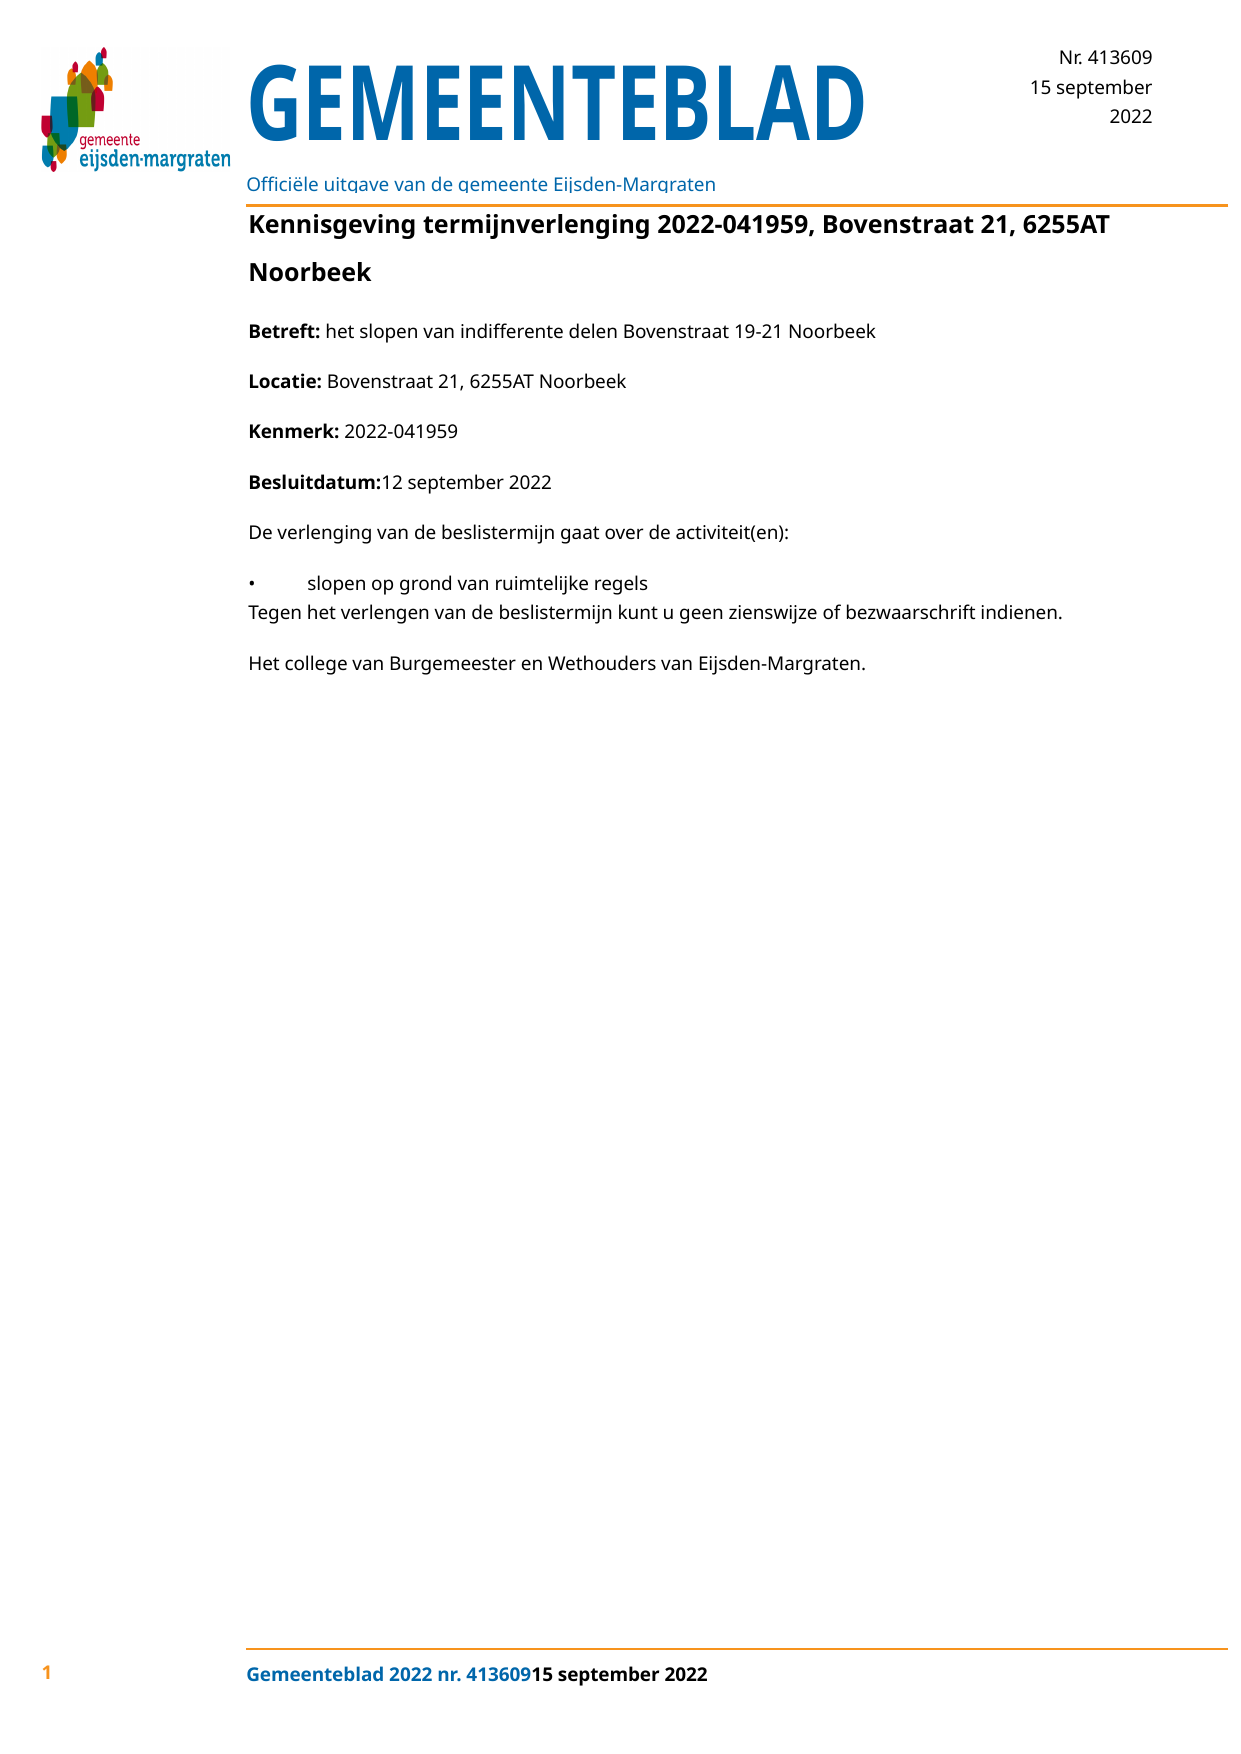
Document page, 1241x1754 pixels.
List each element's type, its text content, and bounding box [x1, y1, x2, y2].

text De verlenging van de beslistermijn gaat over de activiteit(en): [248, 519, 1152, 545]
text Het college van Burgemeester en Wethouders van Eijsden-Margraten. [248, 650, 1152, 676]
picture [41, 47, 231, 172]
text Kennisgeving termijnverlenging 2022-041959, Bovenstraat 21, 6255AT Noorbeek [248, 207, 1152, 288]
text Besluitdatum:12 september 2022 [248, 469, 1152, 495]
list slopen op grond van ruimtelijke regels [248, 570, 1152, 596]
text Locatie: Bovenstraat 21, 6255AT Noorbeek [248, 368, 1152, 394]
text Tegen het verlengen van de beslistermijn kunt u geen zienswijze of bezwaarschrift indienen. [248, 599, 1152, 625]
text Kenmerk: 2022-041959 [248, 419, 1152, 444]
text Betreft: het slopen van indifferente delen Bovenstraat 19-21 Noorbeek [248, 318, 1152, 344]
